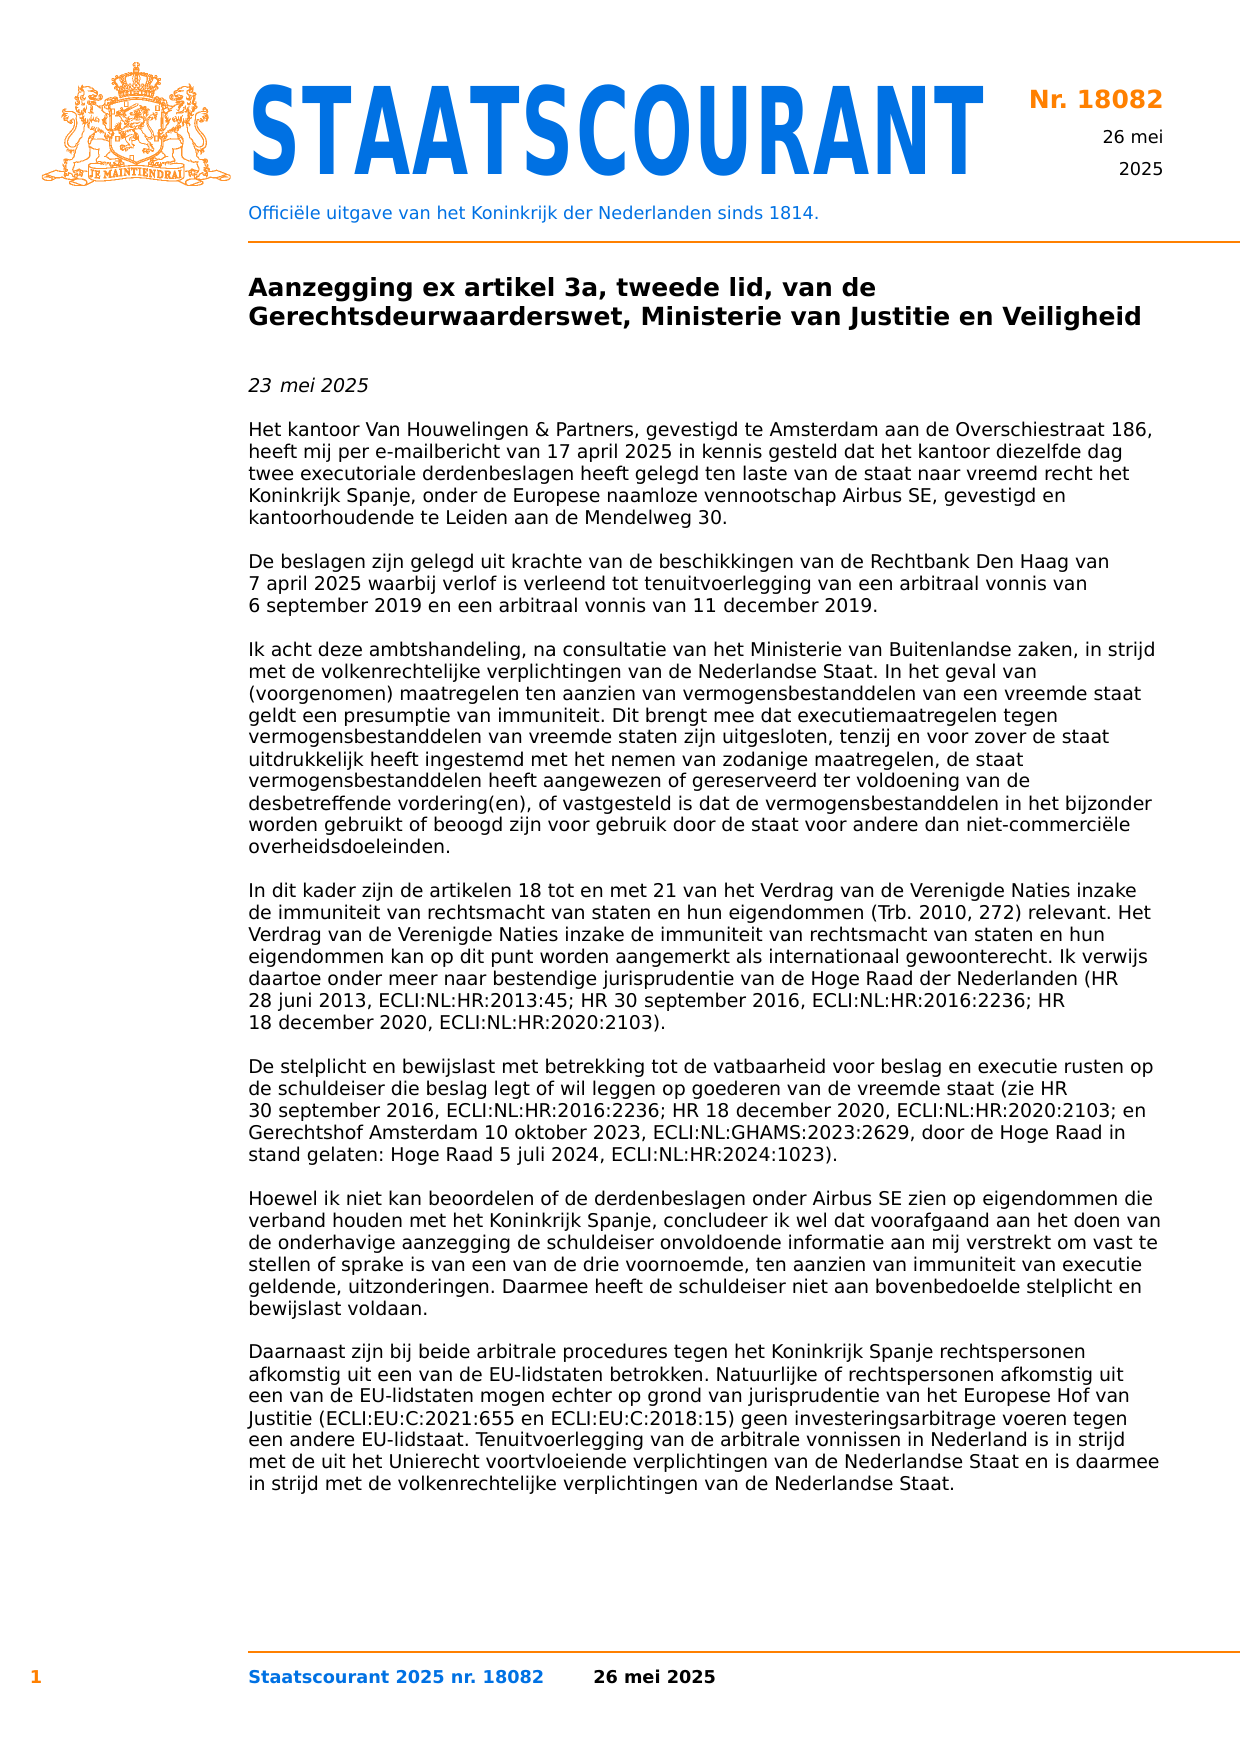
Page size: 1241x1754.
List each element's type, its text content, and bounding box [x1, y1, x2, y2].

text De stelplicht en bewijslast met betrekking tot de vatbaarheid voor beslag en executie rusten op de schuldeiser die beslag legt of wil leggen op goederen van de vreemde staat (zie HR 30 september 2016, ECLI:NL:HR:2016:2236; HR 18 december 2020, ECLI:NL:HR:2020:2103; en Gerechtshof Amsterdam 10 oktober 2023, ECLI:NL:GHAMS:2023:2629, door de Hoge Raad in stand gelaten: Hoge Raad 5 juli 2024, ECLI:NL:HR:2024:1023). [248, 1056, 1163, 1166]
subtitle Aanzegging ex artikel 3a, tweede lid, van de Gerechtsdeurwaarderswet, Ministerie van Justitie en Veiligheid [248, 273, 1163, 331]
text In dit kader zijn de artikelen 18 tot en met 21 van het Verdrag van de Verenigde Naties inzake de immuniteit van rechtsmacht van staten en hun eigendommen (Trb. 2010, 272) relevant. Het Verdrag van de Verenigde Naties inzake de immuniteit van rechtsmacht van staten en hun eigendommen kan op dit punt worden aangemerkt als internationaal gewoonterecht. Ik verwijs daartoe onder meer naar bestendige jurisprudentie van de Hoge Raad der Nederlanden (HR 28 juni 2013, ECLI:NL:HR:2013:45; HR 30 september 2016, ECLI:NL:HR:2016:2236; HR 18 december 2020, ECLI:NL:HR:2020:2103). [248, 880, 1163, 1034]
picture [41, 62, 231, 186]
text De beslagen zijn gelegd uit krachte van de beschikkingen van de Rechtbank Den Haag van 7 april 2025 waarbij verlof is verleend tot tenuitvoerlegging van een arbitraal vonnis van 6 september 2019 en een arbitraal vonnis van 11 december 2019. [248, 551, 1163, 617]
table_header STAATSCOURANT [248, 62, 998, 203]
text Hoewel ik niet kan beoordelen of de derdenbeslagen onder Airbus SE zien op eigendommen die verband houden met het Koninkrijk Spanje, concludeer ik wel dat voorafgaand aan het doen van de onderhavige aanzegging de schuldeiser onvoldoende informatie aan mij verstrekt om vast te stellen of sprake is van een van de drie voornoemde, ten aanzien van immuniteit van executie geldende, uitzonderingen. Daarmee heeft de schuldeiser niet aan bovenbedoelde stelplicht en bewijslast voldaan. [248, 1188, 1163, 1319]
table_cell 26 mei [998, 121, 1240, 153]
table_cell Officiële uitgave van het Koninkrijk der Nederlanden sinds 1814. [248, 203, 1240, 241]
text 23 mei 2025 [248, 375, 1163, 397]
table_header [25, 62, 248, 241]
text Ik acht deze ambtshandeling, na consultatie van het Ministerie van Buitenlandse zaken, in strijd met de volkenrechtelijke verplichtingen van de Nederlandse Staat. In het geval van (voorgenomen) maatregelen ten aanzien van vermogensbestanddelen van een vreemde staat geldt een presumptie van immuniteit. Dit brengt mee dat executiemaatregelen tegen vermogensbestanddelen van vreemde staten zijn uitgesloten, tenzij en voor zover de staat uitdrukkelijk heeft ingestemd met het nemen van zodanige maatregelen, de staat vermogensbestanddelen heeft aangewezen of gereserveerd ter voldoening van de desbetreffende vordering(en), of vastgesteld is dat de vermogensbestanddelen in het bijzonder worden gebruikt of beoogd zijn voor gebruik door de staat voor andere dan niet-commerciële overheidsdoeleinden. [248, 638, 1163, 858]
table_header Nr. 18082 [998, 62, 1240, 121]
text Het kantoor Van Houwelingen & Partners, gevestigd te Amsterdam aan de Overschiestraat 186, heeft mij per e-mailbericht van 17 april 2025 in kennis gesteld dat het kantoor diezelfde dag twee executoriale derdenbeslagen heeft gelegd ten laste van de staat naar vreemd recht het Koninkrijk Spanje, onder de Europese naamloze vennootschap Airbus SE, gevestigd en kantoorhoudende te Leiden aan de Mendelweg 30. [248, 419, 1163, 529]
table_cell 2025 [998, 153, 1240, 203]
text Daarnaast zijn bij beide arbitrale procedures tegen het Koninkrijk Spanje rechtspersonen afkomstig uit een van de EU-lidstaten betrokken. Natuurlijke of rechtspersonen afkomstig uit een van de EU-lidstaten mogen echter op grond van jurisprudentie van het Europese Hof van Justitie (ECLI:EU:C:2021:655 en ECLI:EU:C:2018:15) geen investeringsarbitrage voeren tegen een andere EU-lidstaat. Tenuitvoerlegging van de arbitrale vonnissen in Nederland is in strijd met de uit het Unierecht voortvloeiende verplichtingen van de Nederlandse Staat en is daarmee in strijd met de volkenrechtelijke verplichtingen van de Nederlandse Staat. [248, 1341, 1163, 1495]
